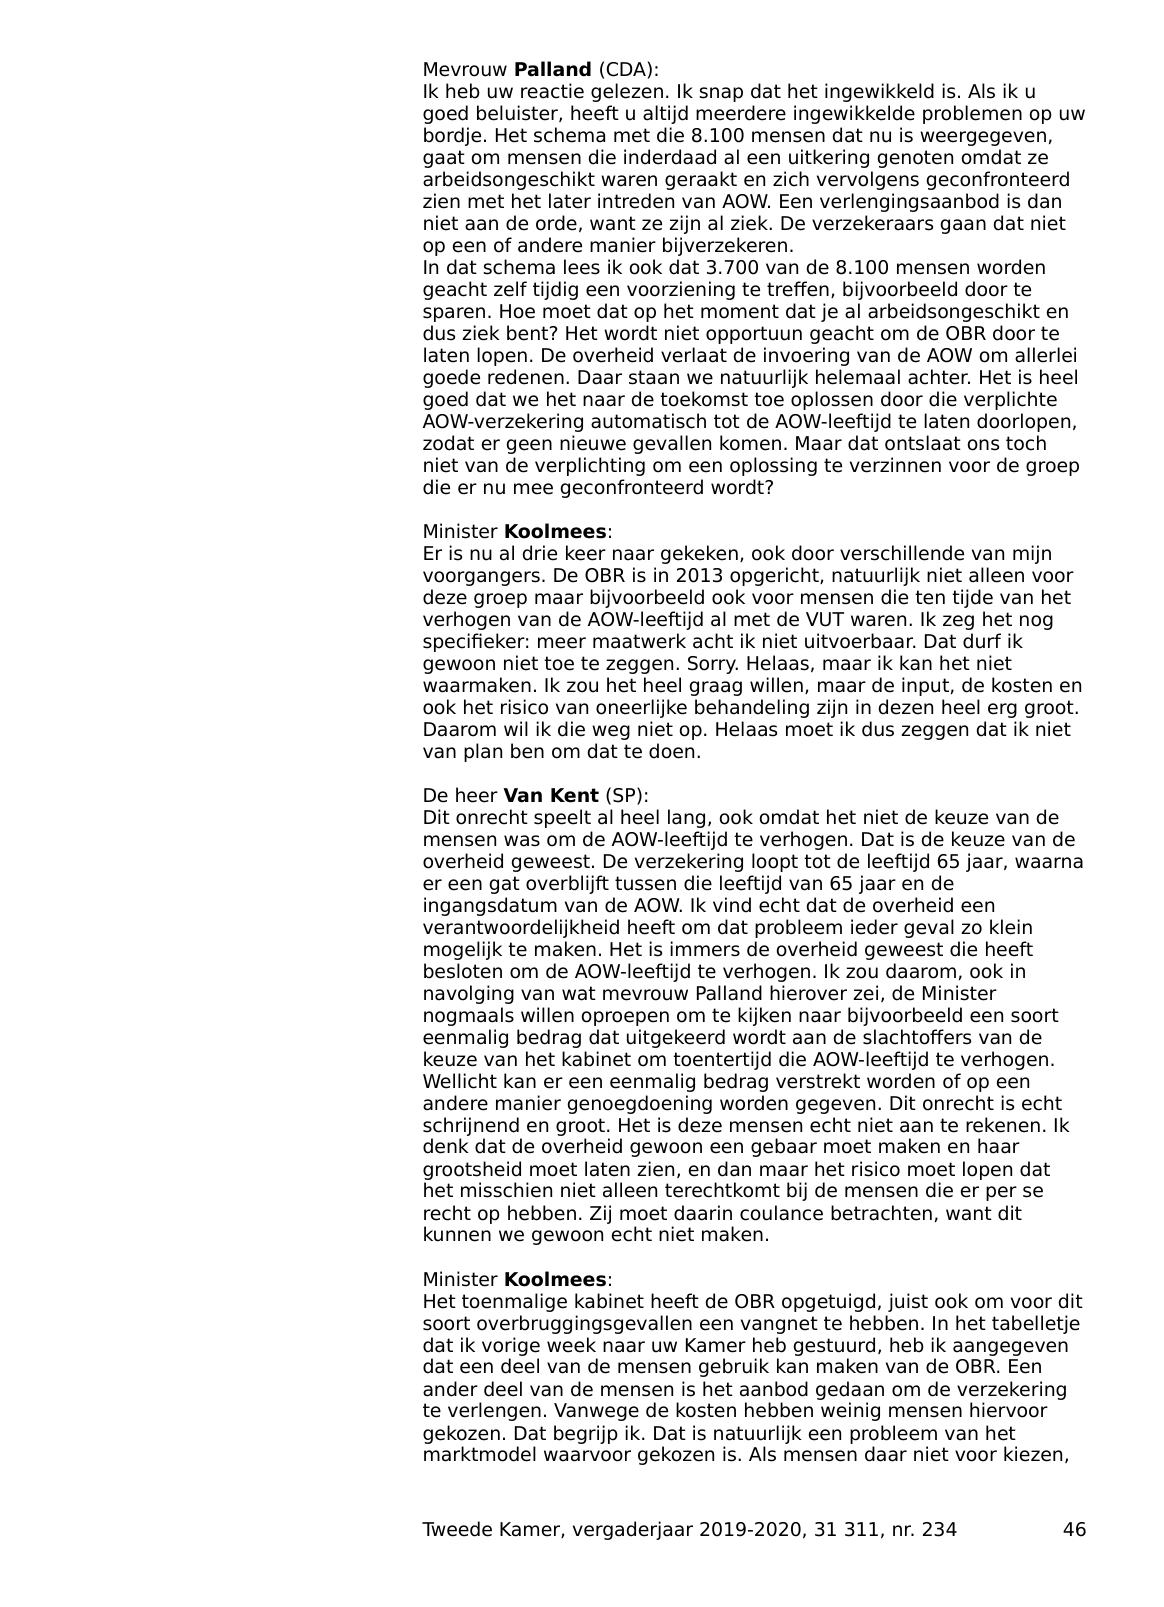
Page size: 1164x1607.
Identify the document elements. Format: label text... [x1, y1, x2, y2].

text Het toenmalige kabinet heeft de OBR opgetuigd, juist ook om voor dit soort overbruggingsgevallen een vangnet te hebben. In het tabelletje dat ik vorige week naar uw Kamer heb gestuurd, heb ik aangegeven dat een deel van de mensen gebruik kan maken van de OBR. Een ander deel van de mensen is het aanbod gedaan om de verzekering te verlengen. Vanwege de kosten hebben weinig mensen hiervoor gekozen. Dat begrijp ik. Dat is natuurlijk een probleem van het marktmodel waarvoor gekozen is. Als mensen daar niet voor kiezen, [422, 1291, 1087, 1466]
text Ik heb uw reactie gelezen. Ik snap dat het ingewikkeld is. Als ik u goed beluister, heeft u altijd meerdere ingewikkelde problemen op uw bordje. Het schema met die 8.100 mensen dat nu is weergegeven, gaat om mensen die inderdaad al een uitkering genoten omdat ze arbeidsongeschikt waren geraakt en zich vervolgens geconfronteerd zien met het later intreden van AOW. Een verlengingsaanbod is dan niet aan de orde, want ze zijn al ziek. De verzekeraars gaan dat niet op een of andere manier bijverzekeren. [422, 81, 1087, 257]
text Dit onrecht speelt al heel lang, ook omdat het niet de keuze van de mensen was om de AOW-leeftijd te verhogen. Dat is de keuze van de overheid geweest. De verzekering loopt tot de leeftijd 65 jaar, waarna er een gat overblijft tussen die leeftijd van 65 jaar en de ingangsdatum van de AOW. Ik vind echt dat de overheid een verantwoordelijkheid heeft om dat probleem ieder geval zo klein mogelijk te maken. Het is immers de overheid geweest die heeft besloten om de AOW-leeftijd te verhogen. Ik zou daarom, ook in navolging van wat mevrouw Palland hierover zei, de Minister nogmaals willen oproepen om te kijken naar bijvoorbeeld een soort eenmalig bedrag dat uitgekeerd wordt aan de slachtoffers van de keuze van het kabinet om toentertijd die AOW-leeftijd te verhogen. Wellicht kan er een eenmalig bedrag verstrekt worden of op een andere manier genoegdoening worden gegeven. Dit onrecht is echt schrijnend en groot. Het is deze mensen echt niet aan te rekenen. Ik denk dat de overheid gewoon een gebaar moet maken en haar grootsheid moet laten zien, en dan maar het risico moet lopen dat het misschien niet alleen terechtkomt bij de mensen die er per se recht op hebben. Zij moet daarin coulance betrachten, want dit kunnen we gewoon echt niet maken. [422, 807, 1087, 1246]
text De heer Van Kent (SP): [422, 785, 1087, 807]
text Minister Koolmees: [422, 1268, 1087, 1291]
text In dat schema lees ik ook dat 3.700 van de 8.100 mensen worden geacht zelf tijdig een voorziening te treffen, bijvoorbeeld door te sparen. Hoe moet dat op het moment dat je al arbeidsongeschikt en dus ziek bent? Het wordt niet opportuun geacht om de OBR door te laten lopen. De overheid verlaat de invoering van de AOW om allerlei goede redenen. Daar staan we natuurlijk helemaal achter. Het is heel goed dat we het naar de toekomst toe oplossen door die verplichte AOW-verzekering automatisch tot de AOW-leeftijd te laten doorlopen, zodat er geen nieuwe gevallen komen. Maar dat ontslaat ons toch niet van de verplichting om een oplossing te verzinnen voor de groep die er nu mee geconfronteerd wordt? [422, 257, 1087, 499]
text Er is nu al drie keer naar gekeken, ook door verschillende van mijn voorgangers. De OBR is in 2013 opgericht, natuurlijk niet alleen voor deze groep maar bijvoorbeeld ook voor mensen die ten tijde van het verhogen van de AOW-leeftijd al met de VUT waren. Ik zeg het nog specifieker: meer maatwerk acht ik niet uitvoerbaar. Dat durf ik gewoon niet toe te zeggen. Sorry. Helaas, maar ik kan het niet waarmaken. Ik zou het heel graag willen, maar de input, de kosten en ook het risico van oneerlijke behandeling zijn in dezen heel erg groot. Daarom wil ik die weg niet op. Helaas moet ik dus zeggen dat ik niet van plan ben om dat te doen. [422, 543, 1087, 763]
text Mevrouw Palland (CDA): [422, 59, 1087, 81]
text Minister Koolmees: [422, 521, 1087, 543]
